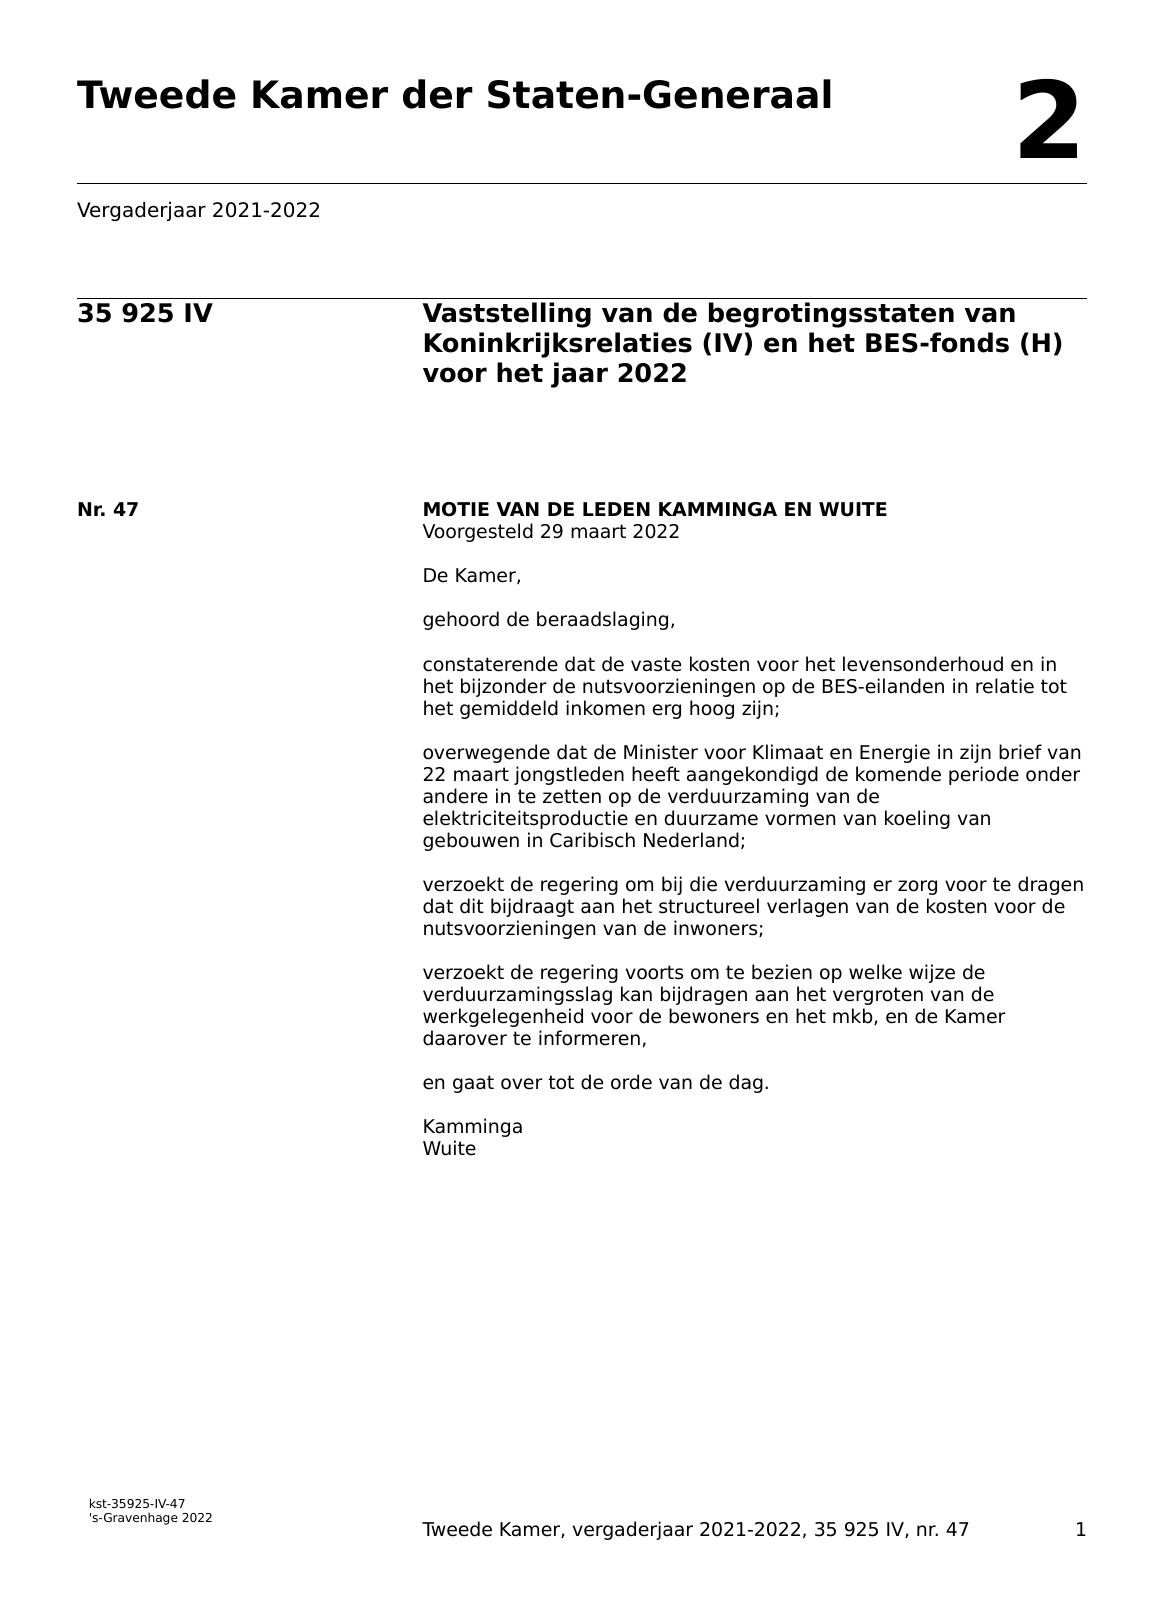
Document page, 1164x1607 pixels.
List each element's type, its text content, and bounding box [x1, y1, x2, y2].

subtitle 35 925 IV Vaststelling van de begrotingsstaten van Koninkrijksrelaties (IV) en het BES-fonds (H) voor het jaar 2022 [77, 299, 1087, 388]
text en gaat over tot de orde van de dag. [422, 1072, 1087, 1094]
text 's-Gravenhage 2022 [88, 1511, 323, 1525]
text Voorgesteld 29 maart 2022 [422, 521, 1087, 543]
text constaterende dat de vaste kosten voor het levensonderhoud en in het bijzonder de nutsvoorzieningen op de BES-eilanden in relatie tot het gemiddeld inkomen erg hoog zijn; [422, 653, 1087, 719]
text overwegende dat de Minister voor Klimaat en Energie in zijn brief van 22 maart jongstleden heeft aangekondigd de komende periode onder andere in te zetten op de verduurzaming van de elektriciteitsproductie en duurzame vormen van koeling van gebouwen in Caribisch Nederland; [422, 742, 1087, 852]
text gehoord de beraadslaging, [422, 609, 1087, 631]
table_header 2 [886, 59, 1087, 183]
table_cell Vergaderjaar 2021-2022 [77, 184, 1087, 298]
text De Kamer, [422, 565, 1087, 587]
table_header Tweede Kamer der Staten-Generaal [77, 59, 886, 183]
subtitle Nr. 47 MOTIE VAN DE LEDEN KAMMINGA EN WUITE [77, 499, 1087, 521]
text verzoekt de regering om bij die verduurzaming er zorg voor te dragen dat dit bijdraagt aan het structureel verlagen van de kosten voor de nutsvoorzieningen van de inwoners; [422, 874, 1087, 940]
text Kamminga [422, 1116, 1087, 1138]
text Wuite [422, 1138, 1087, 1160]
text verzoekt de regering voorts om te bezien op welke wijze de verduurzamingsslag kan bijdragen aan het vergroten van de werkgelegenheid voor de bewoners en het mkb, en de Kamer daarover te informeren, [422, 962, 1087, 1050]
text kst-35925-IV-47 [88, 1497, 323, 1511]
